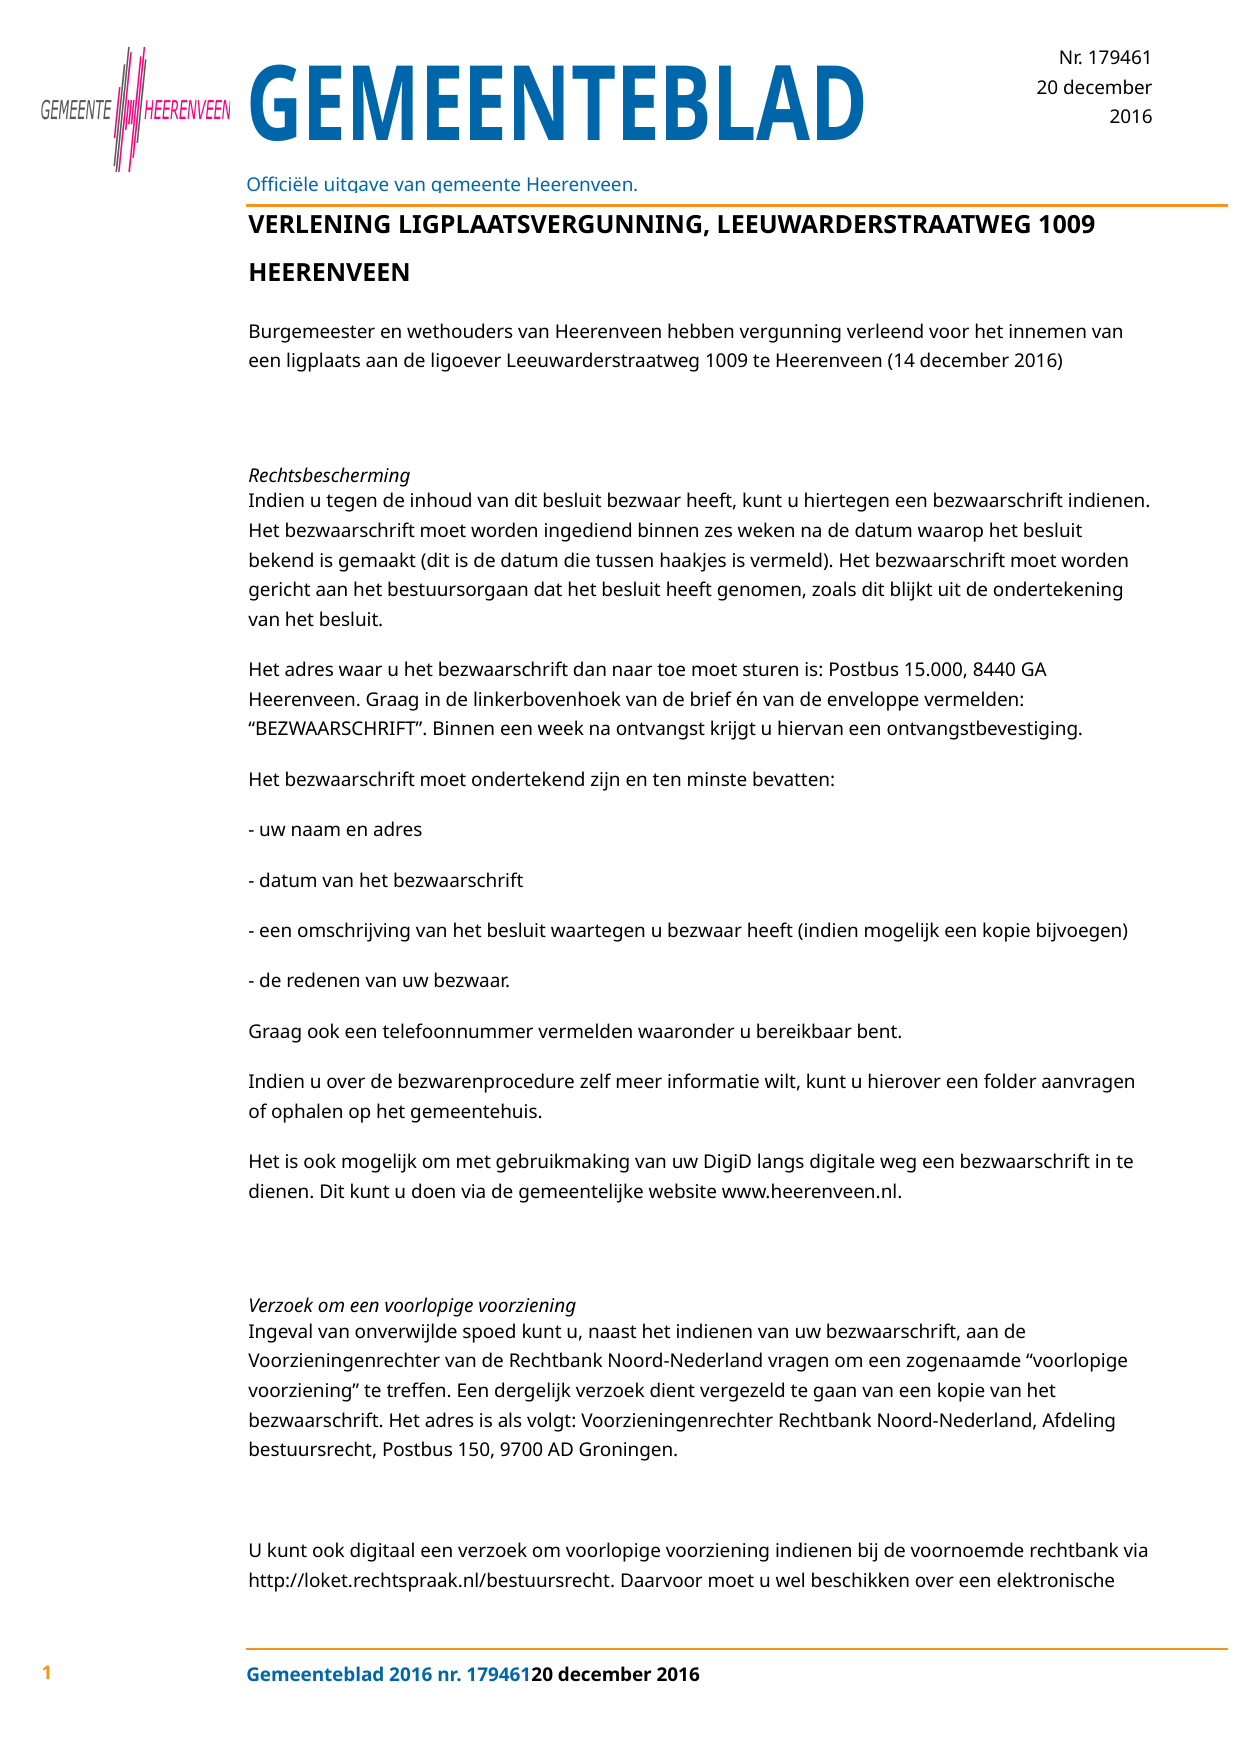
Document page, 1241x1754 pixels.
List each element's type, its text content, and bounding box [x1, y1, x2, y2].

text VERLENING LIGPLAATSVERGUNNING, LEEUWARDERSTRAATWEG 1009 HEERENVEEN [248, 207, 1152, 288]
text Het is ook mogelijk om met gebruikmaking van uw DigiD langs digitale weg een bezwaarschrift in te dienen. Dit kunt u doen via de gemeentelijke website www.heerenveen.nl. [248, 1148, 1152, 1204]
text - een omschrijving van het besluit waartegen u bezwaar heeft (indien mogelijk een kopie bijvoegen) [248, 917, 1152, 943]
picture [41, 47, 231, 172]
text Graag ook een telefoonnummer vermelden waaronder u bereikbaar bent. [248, 1018, 1152, 1044]
text - datum van het bezwaarschrift [248, 867, 1152, 892]
text Indien u tegen de inhoud van dit besluit bezwaar heeft, kunt u hiertegen een bezwaarschrift indienen. Het bezwaarschrift moet worden ingediend binnen zes weken na de datum waarop het besluit bekend is gemaakt (dit is de datum die tussen haakjes is vermeld). Het bezwaarschrift moet worden gericht aan het bestuursorgaan dat het besluit heeft genomen, zoals dit blijkt uit de ondertekening van het besluit. [248, 488, 1152, 632]
text - uw naam en adres [248, 816, 1152, 842]
text Indien u over de bezwarenprocedure zelf meer informatie wilt, kunt u hierover een folder aanvragen of ophalen op het gemeentehuis. [248, 1068, 1152, 1124]
text Ingeval van onverwijlde spoed kunt u, naast het indienen van uw bezwaarschrift, aan de Voorzieningenrechter van de Rechtbank Noord-Nederland vragen om een zogenaamde “voorlopige voorziening” te treffen. Een dergelijk verzoek dient vergezeld te gaan van een kopie van het bezwaarschrift. Het adres is als volgt: Voorzieningenrechter Rechtbank Noord-Nederland, Afdeling bestuursrecht, Postbus 150, 9700 AD Groningen. [248, 1318, 1152, 1462]
text U kunt ook digitaal een verzoek om voorlopige voorziening indienen bij de voornoemde rechtbank via http://loket.rechtspraak.nl/bestuursrecht. Daarvoor moet u wel beschikken over een elektronische [248, 1537, 1152, 1593]
text Het adres waar u het bezwaarschrift dan naar toe moet sturen is: Postbus 15.000, 8440 GA Heerenveen. Graag in de linkerbovenhoek van de brief én van de enveloppe vermelden: “BEZWAARSCHRIFT”. Binnen een week na ontvangst krijgt u hiervan een ontvangstbevestiging. [248, 656, 1152, 741]
text - de redenen van uw bezwaar. [248, 968, 1152, 993]
text Burgemeester en wethouders van Heerenveen hebben vergunning verleend voor het innemen van een ligplaats aan de ligoever Leeuwarderstraatweg 1009 te Heerenveen (14 december 2016) [248, 318, 1152, 373]
text Rechtsbescherming [248, 462, 1152, 488]
text Het bezwaarschrift moet ondertekend zijn en ten minste bevatten: [248, 766, 1152, 792]
text Verzoek om een voorlopige voorziening [248, 1292, 1152, 1318]
